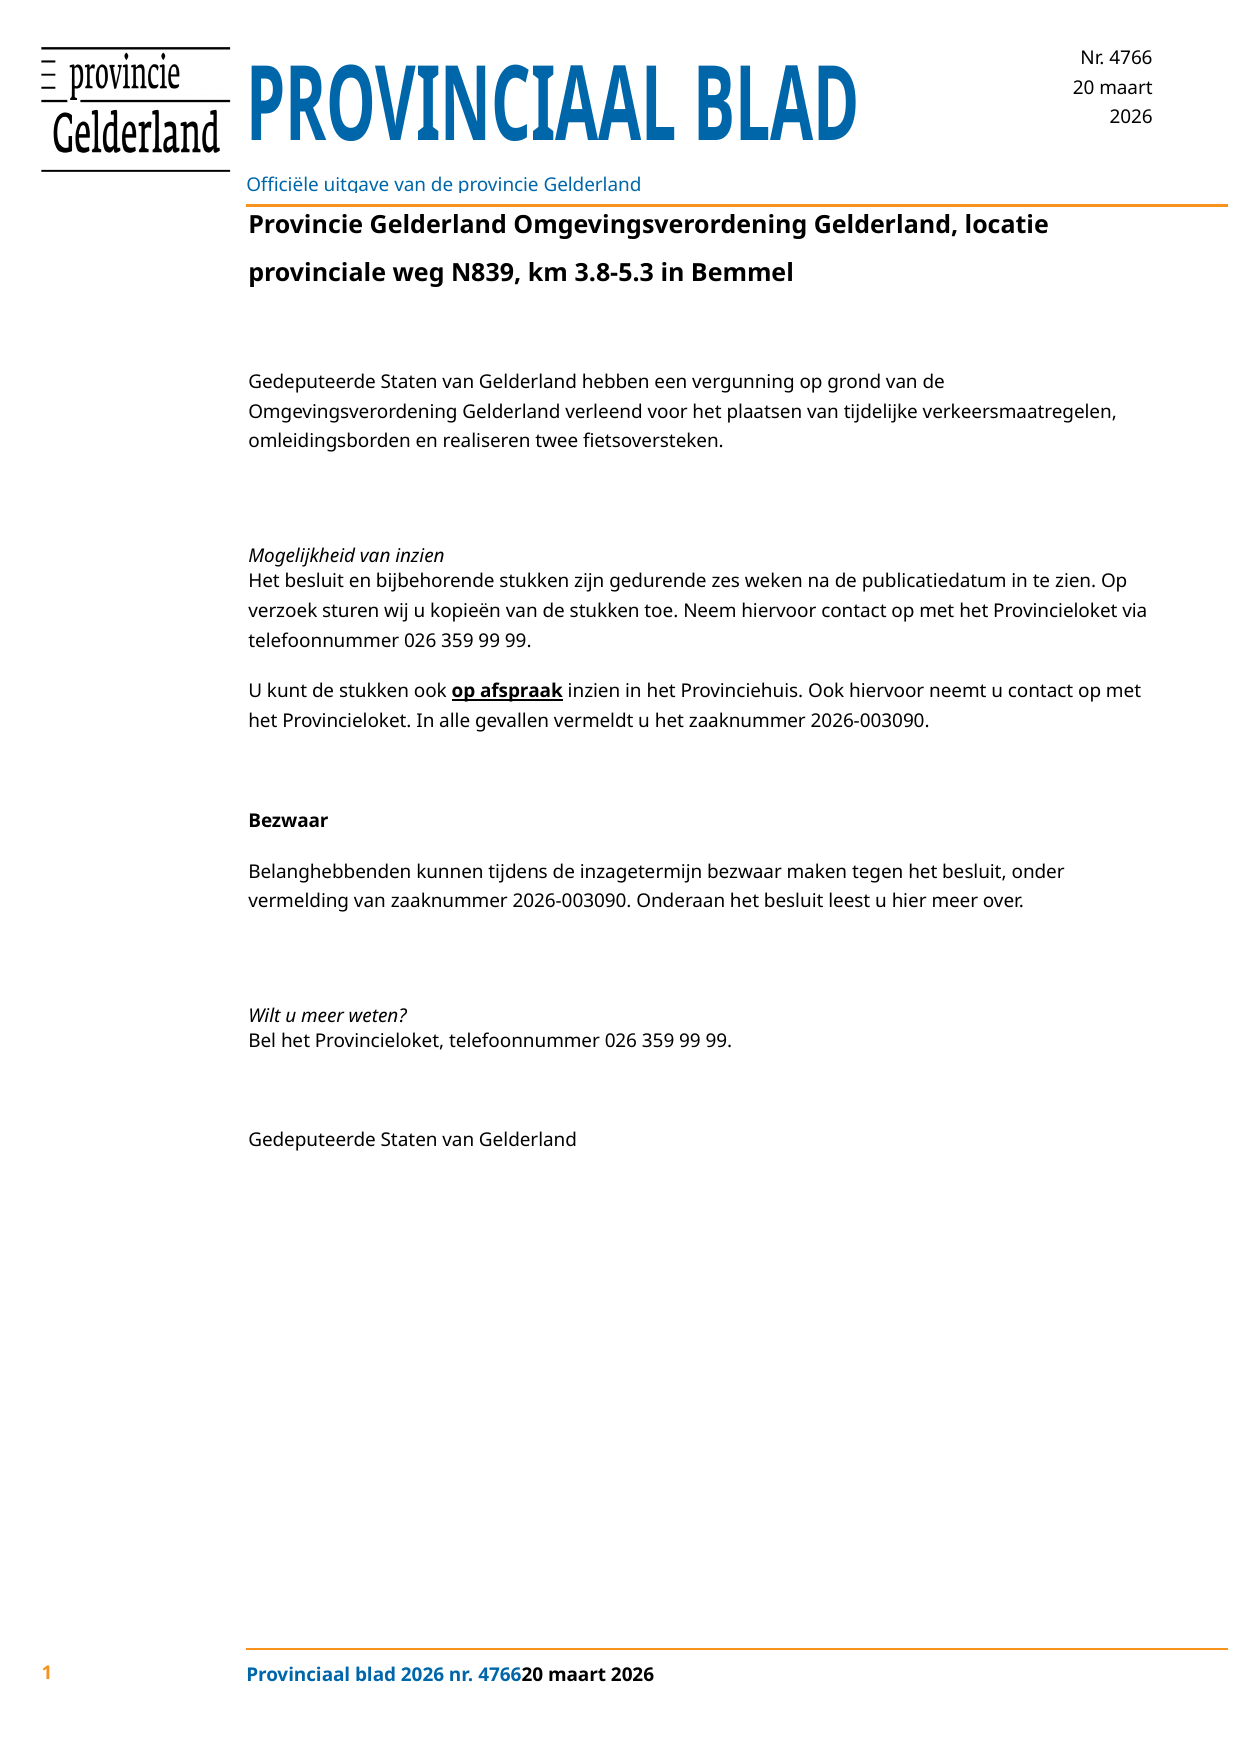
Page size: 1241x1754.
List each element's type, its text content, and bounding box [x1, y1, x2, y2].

text Provincie Gelderland Omgevingsverordening Gelderland, locatie provinciale weg N839, km 3.8-5.3 in Bemmel [248, 207, 1152, 288]
text Gedeputeerde Staten van Gelderland [248, 1126, 1152, 1152]
text U kunt de stukken ook op afspraak inzien in het Provinciehuis. Ook hiervoor neemt u contact op met het Provincieloket. In alle gevallen vermeldt u het zaaknummer 2026-003090. [248, 677, 1152, 732]
text Gedeputeerde Staten van Gelderland hebben een vergunning op grond van de Omgevingsverordening Gelderland verleend voor het plaatsen van tijdelijke verkeersmaatregelen, omleidingsborden en realiseren twee fietsoversteken. [248, 368, 1152, 453]
text Bezwaar [248, 808, 1152, 833]
text Mogelijkheid van inzien [248, 542, 1152, 568]
text Bel het Provincieloket, telefoonnummer 026 359 99 99. [248, 1028, 1152, 1053]
text Het besluit en bijbehorende stukken zijn gedurende zes weken na de publicatiedatum in te zien. Op verzoek sturen wij u kopieën van de stukken toe. Neem hiervoor contact op met het Provincieloket via telefoonnummer 026 359 99 99. [248, 568, 1152, 652]
text Wilt u meer weten? [248, 1002, 1152, 1028]
picture [41, 47, 231, 172]
text Belanghebbenden kunnen tijdens de inzagetermijn bezwaar maken tegen het besluit, onder vermelding van zaaknummer 2026-003090. Onderaan het besluit leest u hier meer over. [248, 858, 1152, 913]
